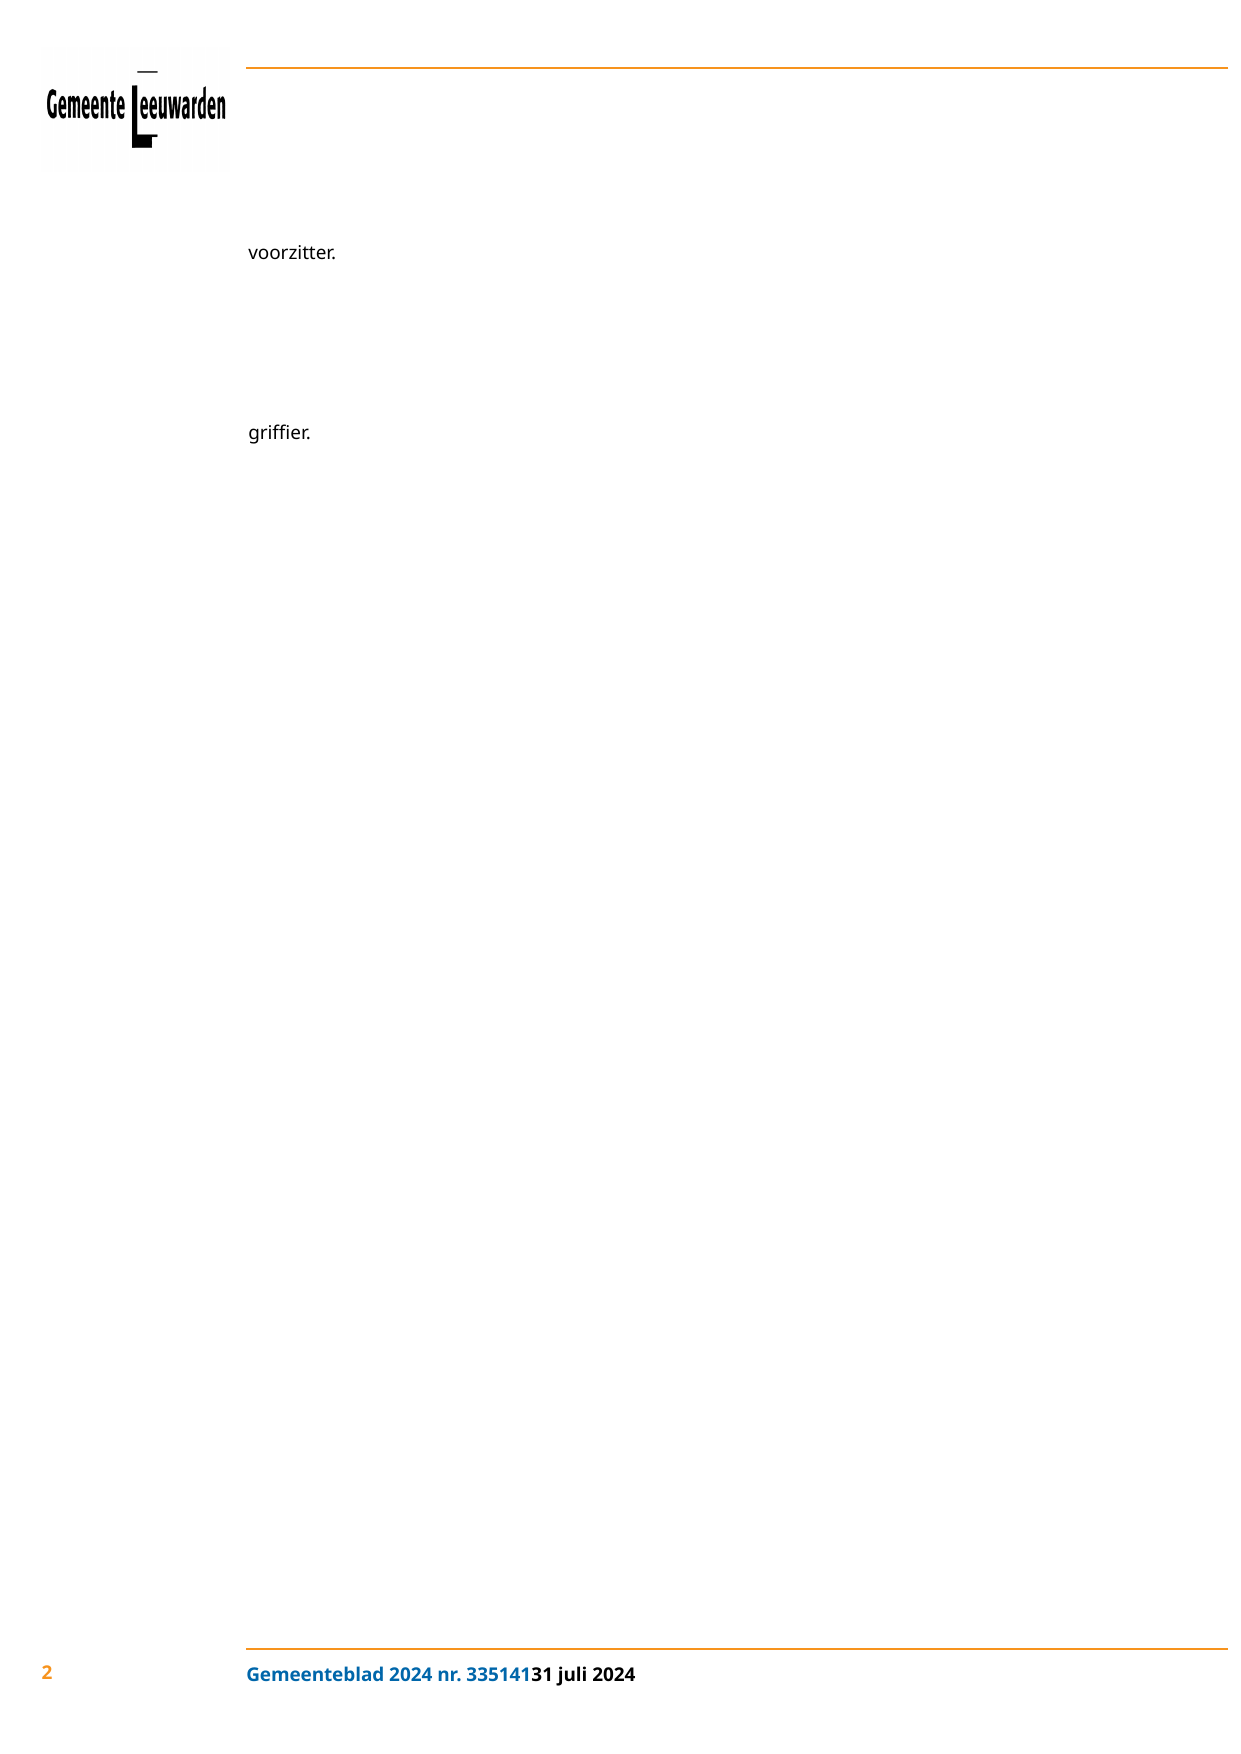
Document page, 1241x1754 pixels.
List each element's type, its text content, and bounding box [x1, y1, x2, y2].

picture [41, 47, 231, 172]
text voorzitter. [248, 239, 1152, 264]
text griffier. [248, 419, 1152, 445]
